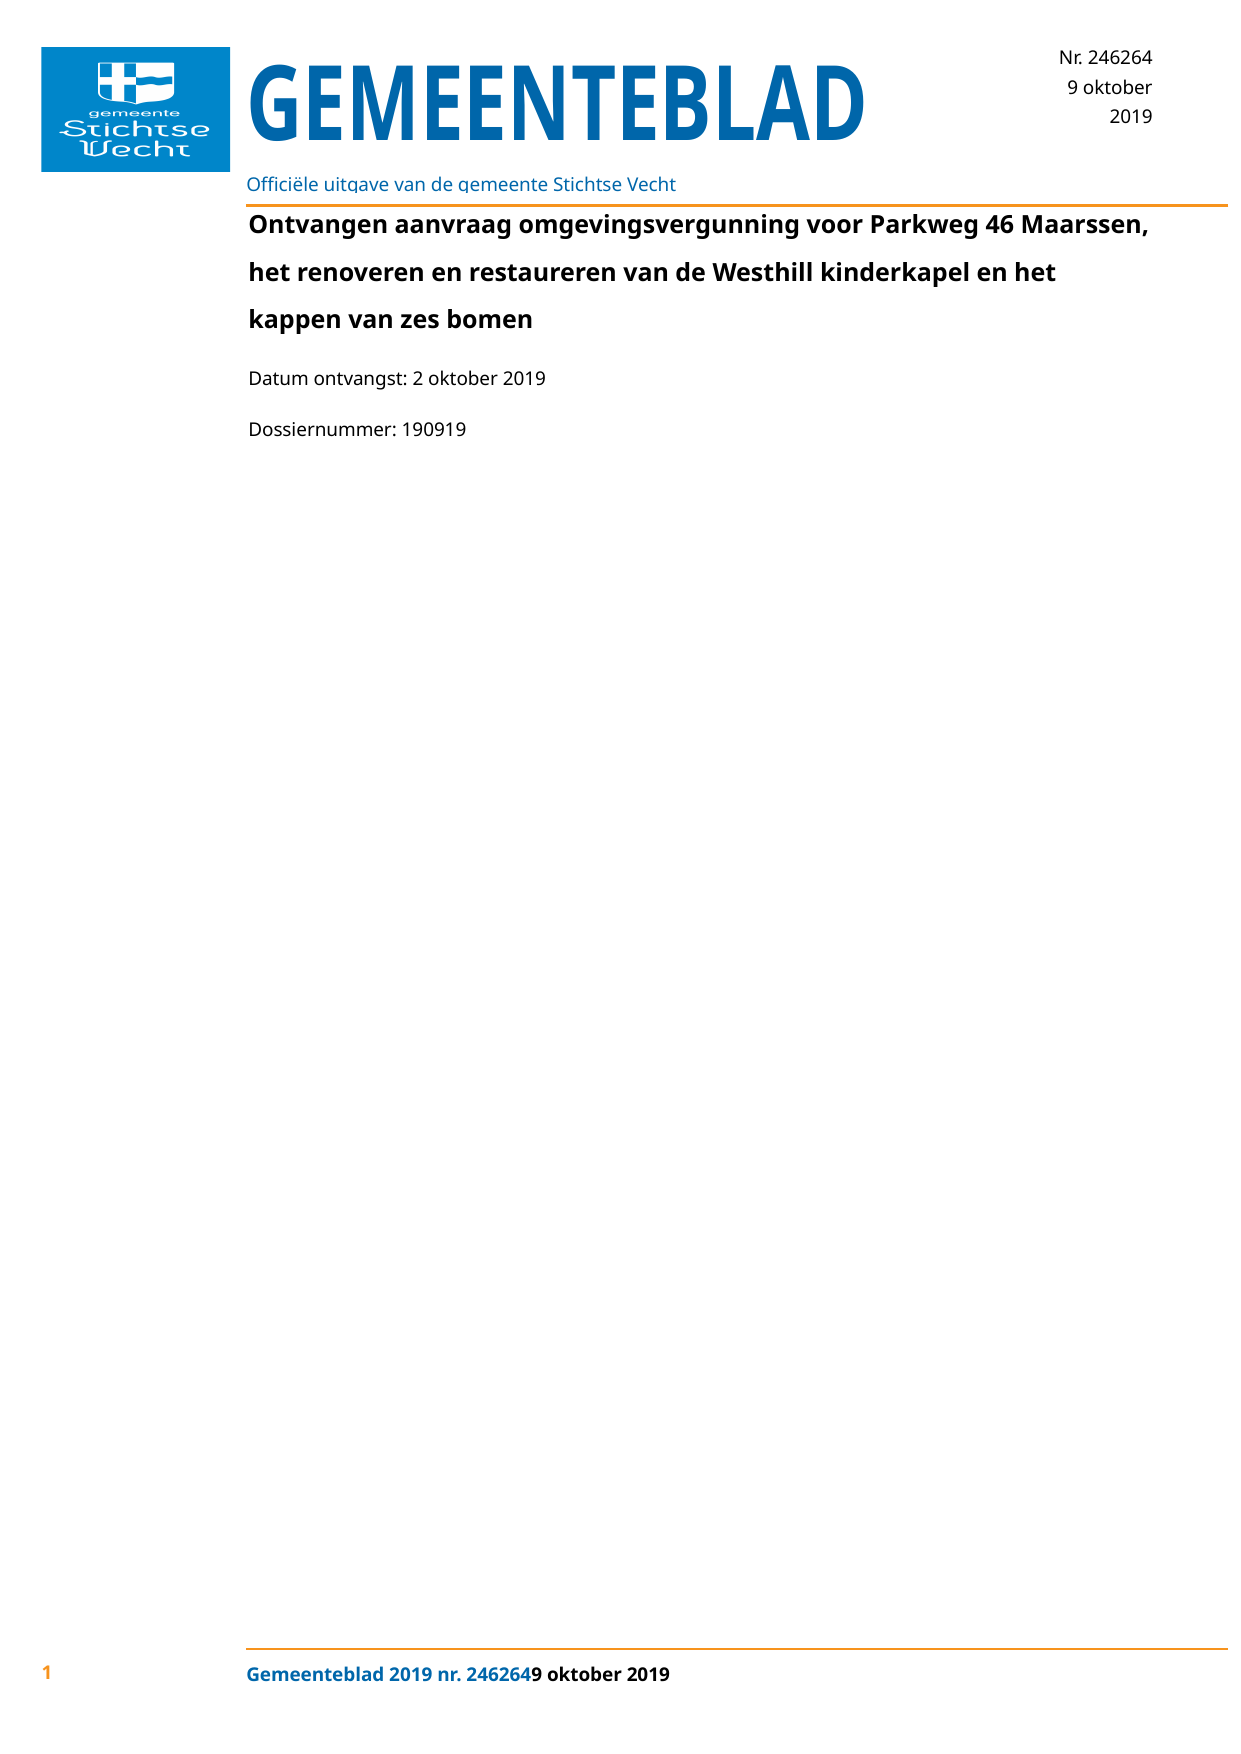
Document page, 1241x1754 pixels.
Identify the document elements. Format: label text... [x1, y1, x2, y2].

text Ontvangen aanvraag omgevingsvergunning voor Parkweg 46 Maarssen, het renoveren en restaureren van de Westhill kinderkapel en het kappen van zes bomen [248, 207, 1152, 336]
picture [137, 63, 174, 103]
text Datum ontvangst: 2 oktober 2019 [248, 366, 1152, 391]
picture [99, 63, 135, 101]
text Dossiernummer: 190919 [248, 416, 1152, 442]
